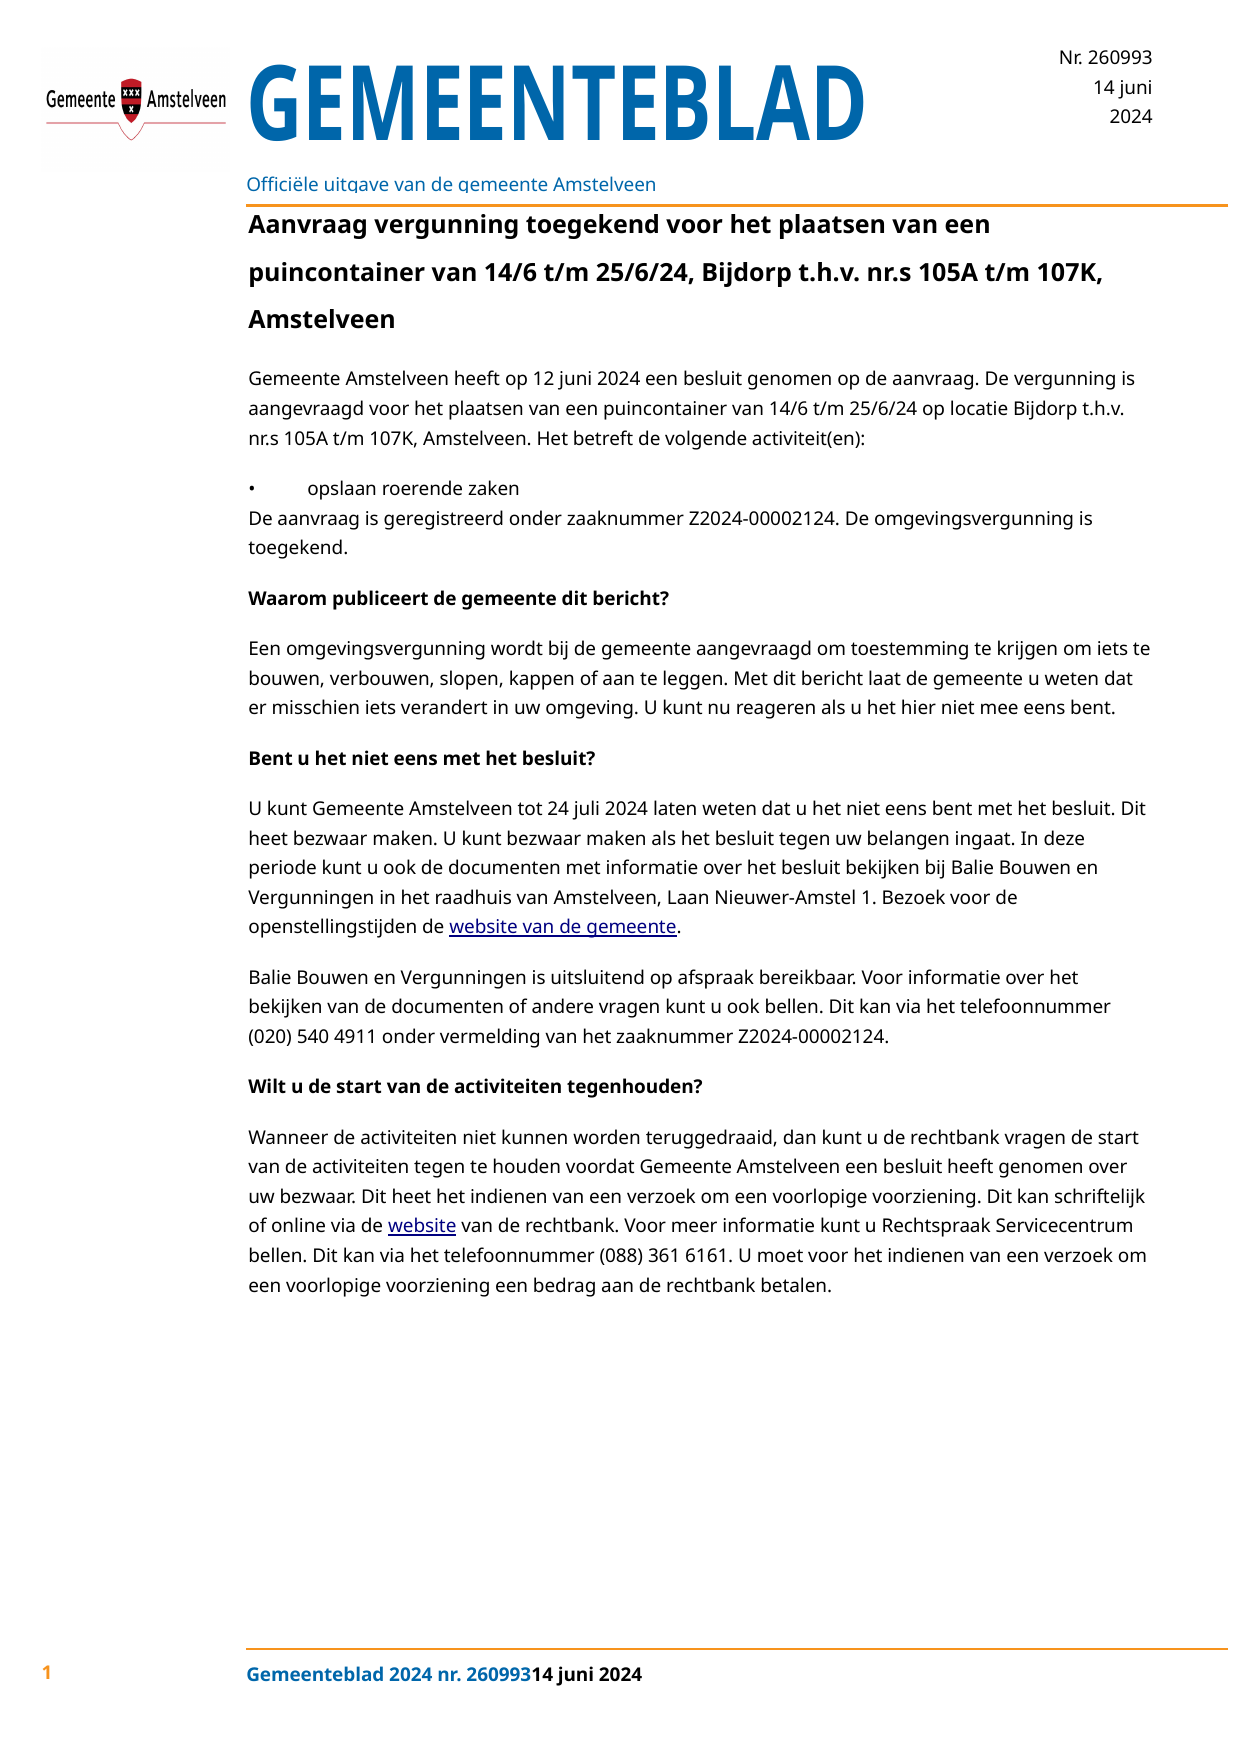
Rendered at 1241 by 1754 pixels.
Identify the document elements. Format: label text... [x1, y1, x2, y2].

text Wilt u de start van de activiteiten tegenhouden? [248, 1073, 1152, 1099]
text U kunt Gemeente Amstelveen tot 24 juli 2024 laten weten dat u het niet eens bent met het besluit. Dit heet bezwaar maken. U kunt bezwaar maken als het besluit tegen uw belangen ingaat. In deze periode kunt u ook de documenten met informatie over het besluit bekijken bij Balie Bouwen en Vergunningen in het raadhuis van Amstelveen, Laan Nieuwer-Amstel 1. Bezoek voor de openstellingstijden de website van de gemeente. [248, 795, 1152, 939]
list opslaan roerende zaken [248, 475, 1152, 501]
text Bent u het niet eens met het besluit? [248, 745, 1152, 770]
text Balie Bouwen en Vergunningen is uitsluitend op afspraak bereikbaar. Voor informatie over het bekijken van de documenten of andere vragen kunt u ook bellen. Dit kan via het telefoonnummer (020) 540 4911 onder vermelding van het zaaknummer Z2024-00002124. [248, 964, 1152, 1049]
text Aanvraag vergunning toegekend voor het plaatsen van een puincontainer van 14/6 t/m 25/6/24, Bijdorp t.h.v. nr.s 105A t/m 107K, Amstelveen [248, 207, 1152, 336]
text Wanneer de activiteiten niet kunnen worden teruggedraaid, dan kunt u de rechtbank vragen de start van de activiteiten tegen te houden voordat Gemeente Amstelveen een besluit heeft genomen over uw bezwaar. Dit heet het indienen van een verzoek om een voorlopige voorziening. Dit kan schriftelijk of online via de website van de rechtbank. Voor meer informatie kunt u Rechtspraak Servicecentrum bellen. Dit kan via het telefoonnummer (088) 361 6161. U moet voor het indienen van een verzoek om een voorlopige voorziening een bedrag aan de rechtbank betalen. [248, 1124, 1152, 1297]
text De aanvraag is geregistreerd onder zaaknummer Z2024-00002124. De omgevingsvergunning is toegekend. [248, 505, 1152, 560]
text Gemeente Amstelveen heeft op 12 juni 2024 een besluit genomen op de aanvraag. De vergunning is aangevraagd voor het plaatsen van een puincontainer van 14/6 t/m 25/6/24 op locatie Bijdorp t.h.v. nr.s 105A t/m 107K, Amstelveen. Het betreft de volgende activiteit(en): [248, 366, 1152, 450]
picture [41, 47, 231, 172]
text Waarom publiceert de gemeente dit bericht? [248, 585, 1152, 610]
text Een omgevingsvergunning wordt bij de gemeente aangevraagd om toestemming te krijgen om iets te bouwen, verbouwen, slopen, kappen of aan te leggen. Met dit bericht laat de gemeente u weten dat er misschien iets verandert in uw omgeving. U kunt nu reageren als u het hier niet mee eens bent. [248, 635, 1152, 720]
